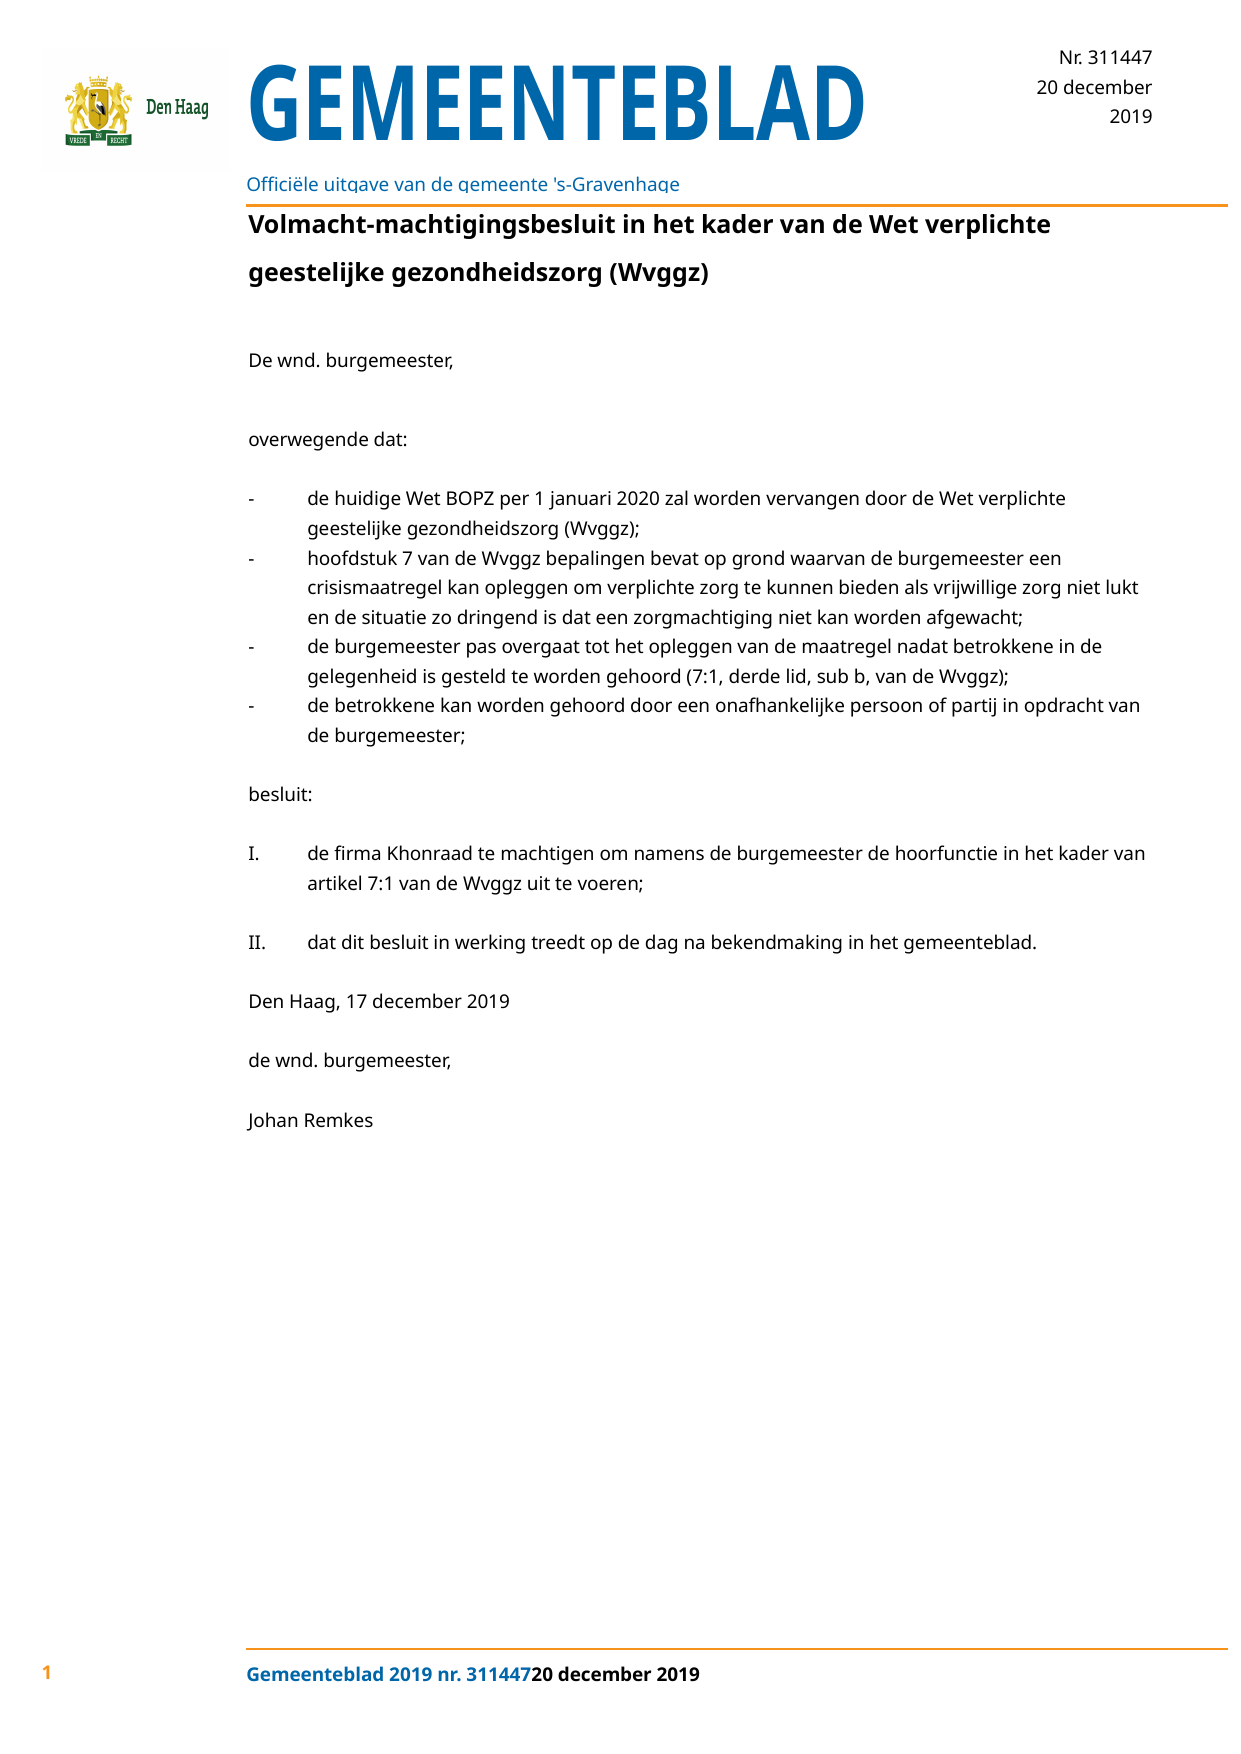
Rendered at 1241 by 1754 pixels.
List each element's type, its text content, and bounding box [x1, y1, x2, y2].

list dat dit besluit in werking treedt op de dag na bekendmaking in het gemeenteblad. [248, 929, 1152, 955]
list hoofdstuk 7 van de Wvggz bepalingen bevat op grond waarvan de burgemeester een crisismaatregel kan opleggen om verplichte zorg te kunnen bieden als vrijwillige zorg niet lukt en de situatie zo dringend is dat een zorgmachtiging niet kan worden afgewacht; [248, 545, 1152, 629]
text Volmacht-machtigingsbesluit in het kader van de Wet verplichte geestelijke gezondheidszorg (Wvggz) [248, 207, 1152, 288]
list de firma Khonraad te machtigen om namens de burgemeester de hoorfunctie in het kader van artikel 7:1 van de Wvggz uit te voeren; [248, 841, 1152, 896]
text overwegende dat: [248, 426, 1152, 452]
text besluit: [248, 781, 1152, 807]
text Johan Remkes [248, 1107, 1152, 1132]
picture [41, 47, 231, 172]
text de wnd. burgemeester, [248, 1048, 1152, 1073]
list de betrokkene kan worden gehoord door een onafhankelijke persoon of partij in opdracht van de burgemeester; [248, 693, 1152, 748]
list de burgemeester pas overgaat tot het opleggen van de maatregel nadat betrokkene in de gelegenheid is gesteld te worden gehoord (7:1, derde lid, sub b, van de Wvggz); [248, 633, 1152, 689]
text De wnd. burgemeester, [248, 347, 1152, 373]
list de huidige Wet BOPZ per 1 januari 2020 zal worden vervangen door de Wet verplichte geestelijke gezondheidszorg (Wvggz); [248, 486, 1152, 541]
text Den Haag, 17 december 2019 [248, 988, 1152, 1014]
